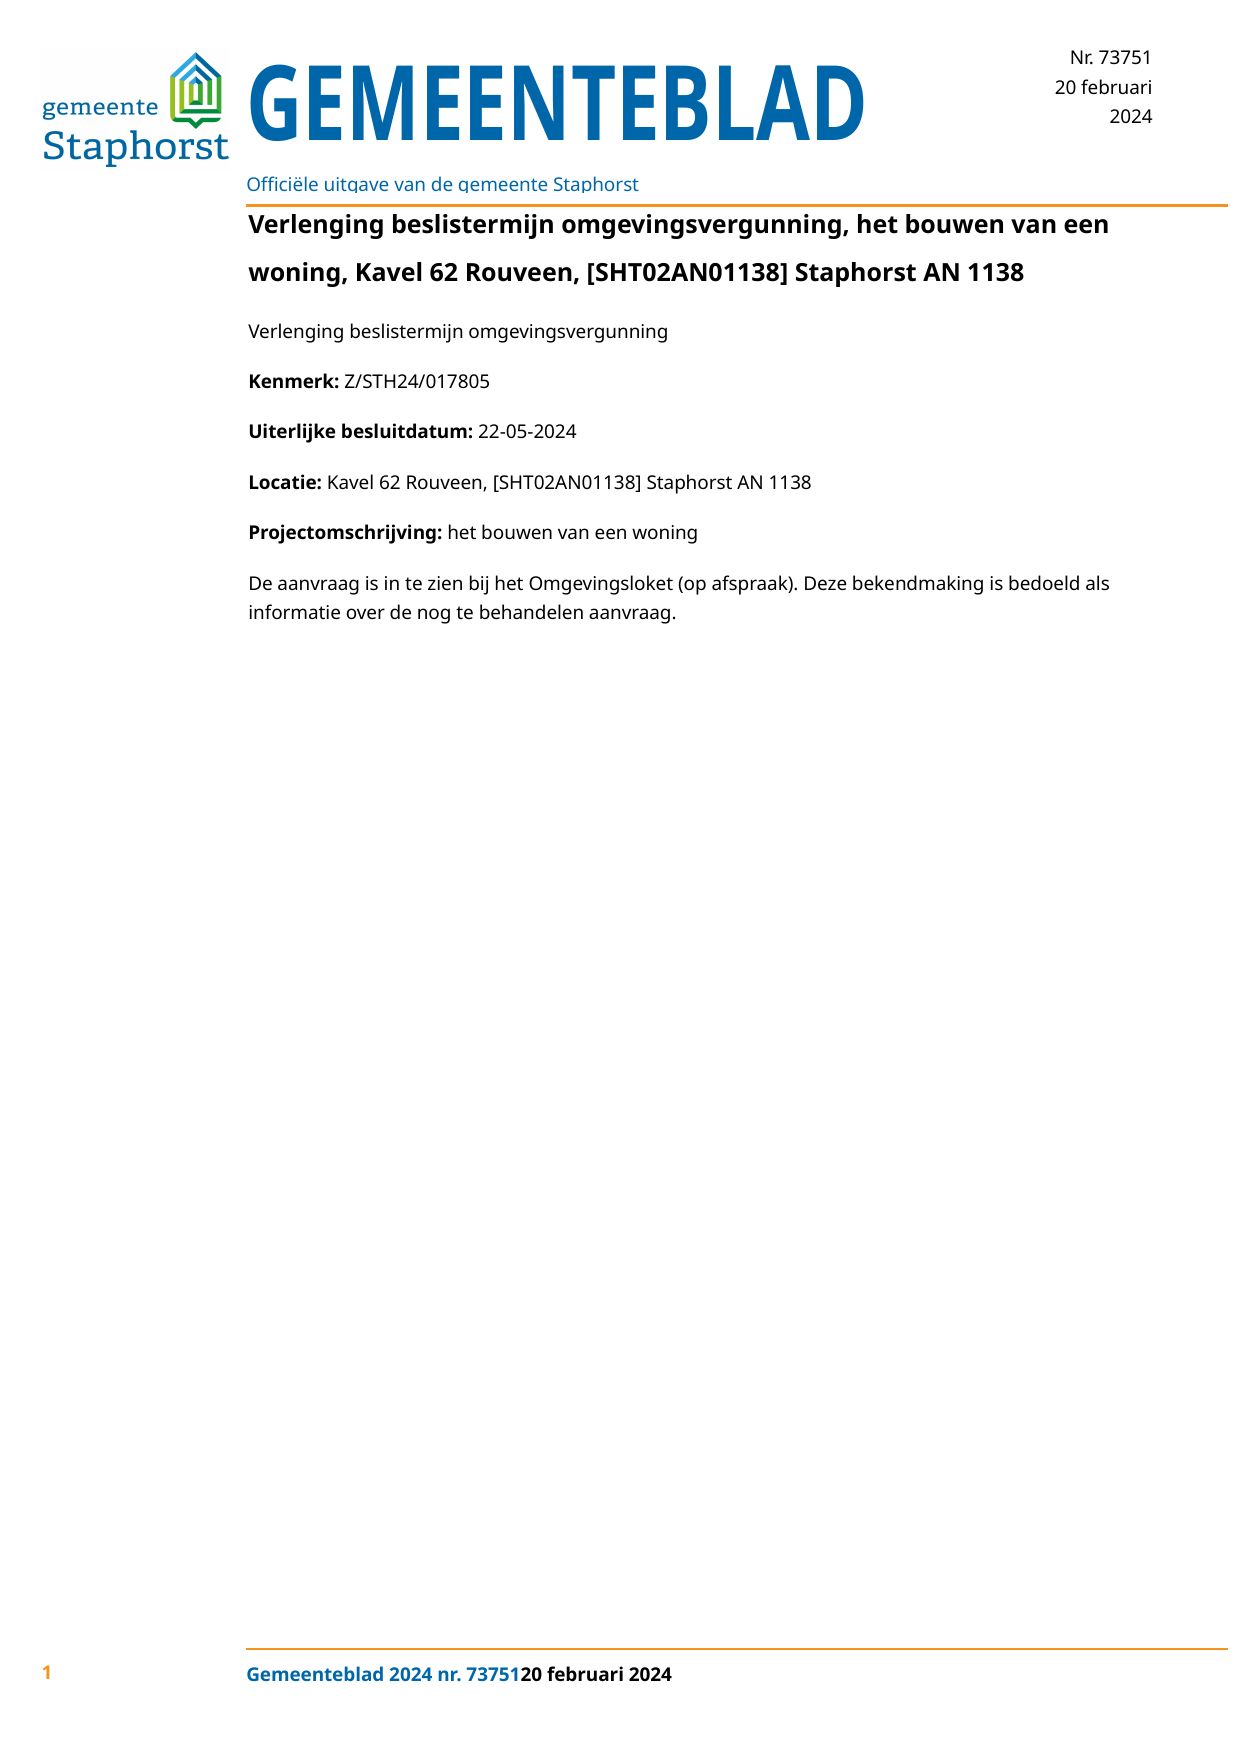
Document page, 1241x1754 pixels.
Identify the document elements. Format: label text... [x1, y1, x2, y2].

picture [41, 47, 231, 172]
text Kenmerk: Z/STH24/017805 [248, 368, 1152, 394]
text Verlenging beslistermijn omgevingsvergunning [248, 318, 1152, 344]
text Locatie: Kavel 62 Rouveen, [SHT02AN01138] Staphorst AN 1138 [248, 469, 1152, 495]
text Projectomschrijving: het bouwen van een woning [248, 519, 1152, 545]
text Verlenging beslistermijn omgevingsvergunning, het bouwen van een woning, Kavel 62 Rouveen, [SHT02AN01138] Staphorst AN 1138 [248, 207, 1152, 288]
text De aanvraag is in te zien bij het Omgevingsloket (op afspraak). Deze bekendmaking is bedoeld als informatie over de nog te behandelen aanvraag. [248, 570, 1152, 625]
text Uiterlijke besluitdatum: 22-05-2024 [248, 419, 1152, 444]
